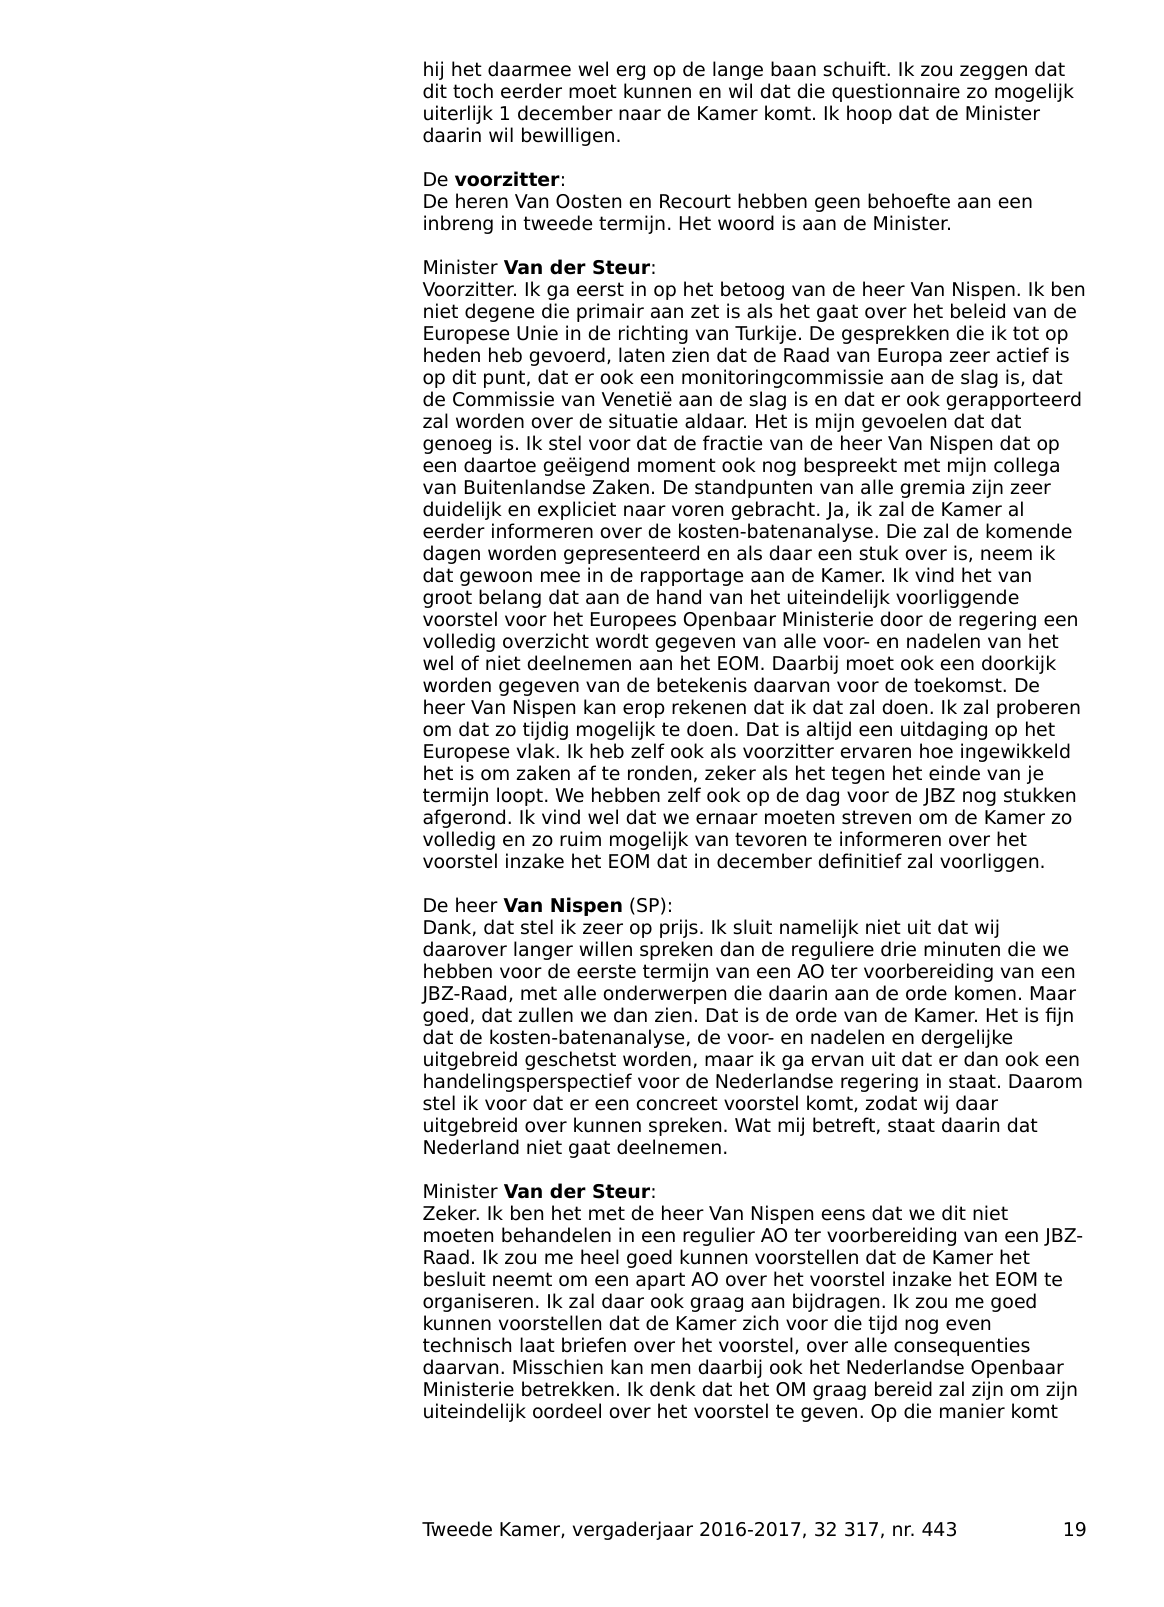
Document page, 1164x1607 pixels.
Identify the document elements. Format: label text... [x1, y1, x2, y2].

text De voorzitter: [422, 169, 1087, 191]
text Minister Van der Steur: [422, 1181, 1087, 1203]
text De heren Van Oosten en Recourt hebben geen behoefte aan een inbreng in tweede termijn. Het woord is aan de Minister. [422, 191, 1087, 235]
text hij het daarmee wel erg op de lange baan schuift. Ik zou zeggen dat dit toch eerder moet kunnen en wil dat die questionnaire zo mogelijk uiterlijk 1 december naar de Kamer komt. Ik hoop dat de Minister daarin wil bewilligen. [422, 59, 1087, 147]
text Voorzitter. Ik ga eerst in op het betoog van de heer Van Nispen. Ik ben niet degene die primair aan zet is als het gaat over het beleid van de Europese Unie in de richting van Turkije. De gesprekken die ik tot op heden heb gevoerd, laten zien dat de Raad van Europa zeer actief is op dit punt, dat er ook een monitoringcommissie aan de slag is, dat de Commissie van Venetië aan de slag is en dat er ook gerapporteerd zal worden over de situatie aldaar. Het is mijn gevoelen dat dat genoeg is. Ik stel voor dat de fractie van de heer Van Nispen dat op een daartoe geëigend moment ook nog bespreekt met mijn collega van Buitenlandse Zaken. De standpunten van alle gremia zijn zeer duidelijk en expliciet naar voren gebracht. Ja, ik zal de Kamer al eerder informeren over de kosten-batenanalyse. Die zal de komende dagen worden gepresenteerd en als daar een stuk over is, neem ik dat gewoon mee in de rapportage aan de Kamer. Ik vind het van groot belang dat aan de hand van het uiteindelijk voorliggende voorstel voor het Europees Openbaar Ministerie door de regering een volledig overzicht wordt gegeven van alle voor- en nadelen van het wel of niet deelnemen aan het EOM. Daarbij moet ook een doorkijk worden gegeven van de betekenis daarvan voor de toekomst. De heer Van Nispen kan erop rekenen dat ik dat zal doen. Ik zal proberen om dat zo tijdig mogelijk te doen. Dat is altijd een uitdaging op het Europese vlak. Ik heb zelf ook als voorzitter ervaren hoe ingewikkeld het is om zaken af te ronden, zeker als het tegen het einde van je termijn loopt. We hebben zelf ook op de dag voor de JBZ nog stukken afgerond. Ik vind wel dat we ernaar moeten streven om de Kamer zo volledig en zo ruim mogelijk van tevoren te informeren over het voorstel inzake het EOM dat in december definitief zal voorliggen. [422, 279, 1087, 873]
text Dank, dat stel ik zeer op prijs. Ik sluit namelijk niet uit dat wij daarover langer willen spreken dan de reguliere drie minuten die we hebben voor de eerste termijn van een AO ter voorbereiding van een JBZ-Raad, met alle onderwerpen die daarin aan de orde komen. Maar goed, dat zullen we dan zien. Dat is de orde van de Kamer. Het is fijn dat de kosten-batenanalyse, de voor- en nadelen en dergelijke uitgebreid geschetst worden, maar ik ga ervan uit dat er dan ook een handelingsperspectief voor de Nederlandse regering in staat. Daarom stel ik voor dat er een concreet voorstel komt, zodat wij daar uitgebreid over kunnen spreken. Wat mij betreft, staat daarin dat Nederland niet gaat deelnemen. [422, 917, 1087, 1159]
text Zeker. Ik ben het met de heer Van Nispen eens dat we dit niet moeten behandelen in een regulier AO ter voorbereiding van een JBZ-Raad. Ik zou me heel goed kunnen voorstellen dat de Kamer het besluit neemt om een apart AO over het voorstel inzake het EOM te organiseren. Ik zal daar ook graag aan bijdragen. Ik zou me goed kunnen voorstellen dat de Kamer zich voor die tijd nog even technisch laat briefen over het voorstel, over alle consequenties daarvan. Misschien kan men daarbij ook het Nederlandse Openbaar Ministerie betrekken. Ik denk dat het OM graag bereid zal zijn om zijn uiteindelijk oordeel over het voorstel te geven. Op die manier komt [422, 1203, 1087, 1423]
text Minister Van der Steur: [422, 257, 1087, 279]
text De heer Van Nispen (SP): [422, 895, 1087, 917]
